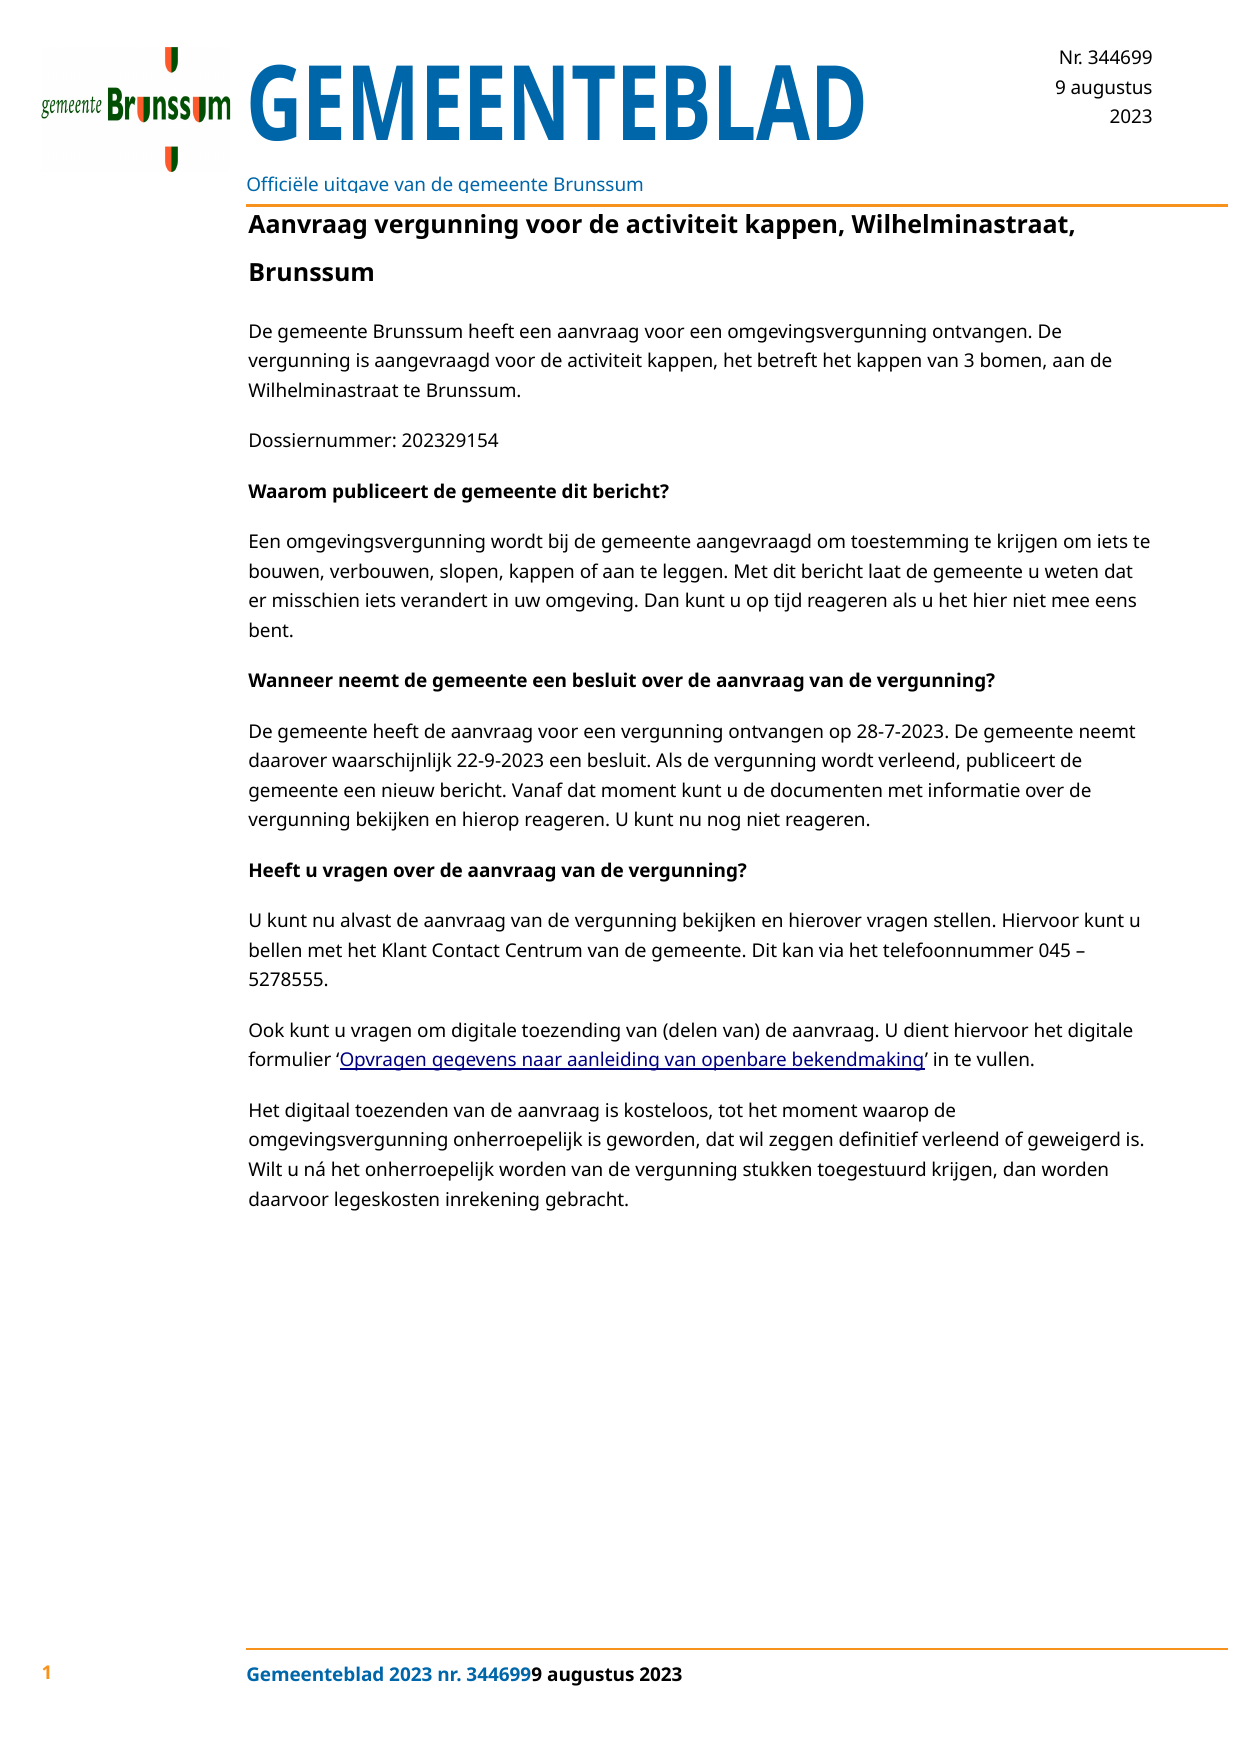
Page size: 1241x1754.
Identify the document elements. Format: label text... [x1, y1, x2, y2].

text Waarom publiceert de gemeente dit bericht? [248, 478, 1152, 504]
text Ook kunt u vragen om digitale toezending van (delen van) de aanvraag. U dient hiervoor het digitale formulier ‘Opvragen gegevens naar aanleiding van openbare bekendmaking’ in te vullen. [248, 1017, 1152, 1072]
text Wanneer neemt de gemeente een besluit over de aanvraag van de vergunning? [248, 667, 1152, 693]
text Het digitaal toezenden van de aanvraag is kosteloos, tot het moment waarop de omgevingsvergunning onherroepelijk is geworden, dat wil zeggen definitief verleend of geweigerd is. Wilt u ná het onherroepelijk worden van de vergunning stukken toegestuurd krijgen, dan worden daarvoor legeskosten inrekening gebracht. [248, 1097, 1152, 1212]
text U kunt nu alvast de aanvraag van de vergunning bekijken en hierover vragen stellen. Hiervoor kunt u bellen met het Klant Contact Centrum van de gemeente. Dit kan via het telefoonnummer 045 – 5278555. [248, 907, 1152, 992]
text Dossiernummer: 202329154 [248, 427, 1152, 453]
text De gemeente heeft de aanvraag voor een vergunning ontvangen op 28-7-2023. De gemeente neemt daarover waarschijnlijk 22-9-2023 een besluit. Als de vergunning wordt verleend, publiceert de gemeente een nieuw bericht. Vanaf dat moment kunt u de documenten met informatie over de vergunning bekijken en hierop reageren. U kunt nu nog niet reageren. [248, 718, 1152, 832]
text Aanvraag vergunning voor de activiteit kappen, Wilhelminastraat, Brunssum [248, 207, 1152, 288]
text Een omgevingsvergunning wordt bij de gemeente aangevraagd om toestemming te krijgen om iets te bouwen, verbouwen, slopen, kappen of aan te leggen. Met dit bericht laat de gemeente u weten dat er misschien iets verandert in uw omgeving. Dan kunt u op tijd reageren als u het hier niet mee eens bent. [248, 528, 1152, 643]
text Heeft u vragen over de aanvraag van de vergunning? [248, 857, 1152, 883]
text De gemeente Brunssum heeft een aanvraag voor een omgevingsvergunning ontvangen. De vergunning is aangevraagd voor de activiteit kappen, het betreft het kappen van 3 bomen, aan de Wilhelminastraat te Brunssum. [248, 318, 1152, 403]
picture [41, 47, 231, 172]
